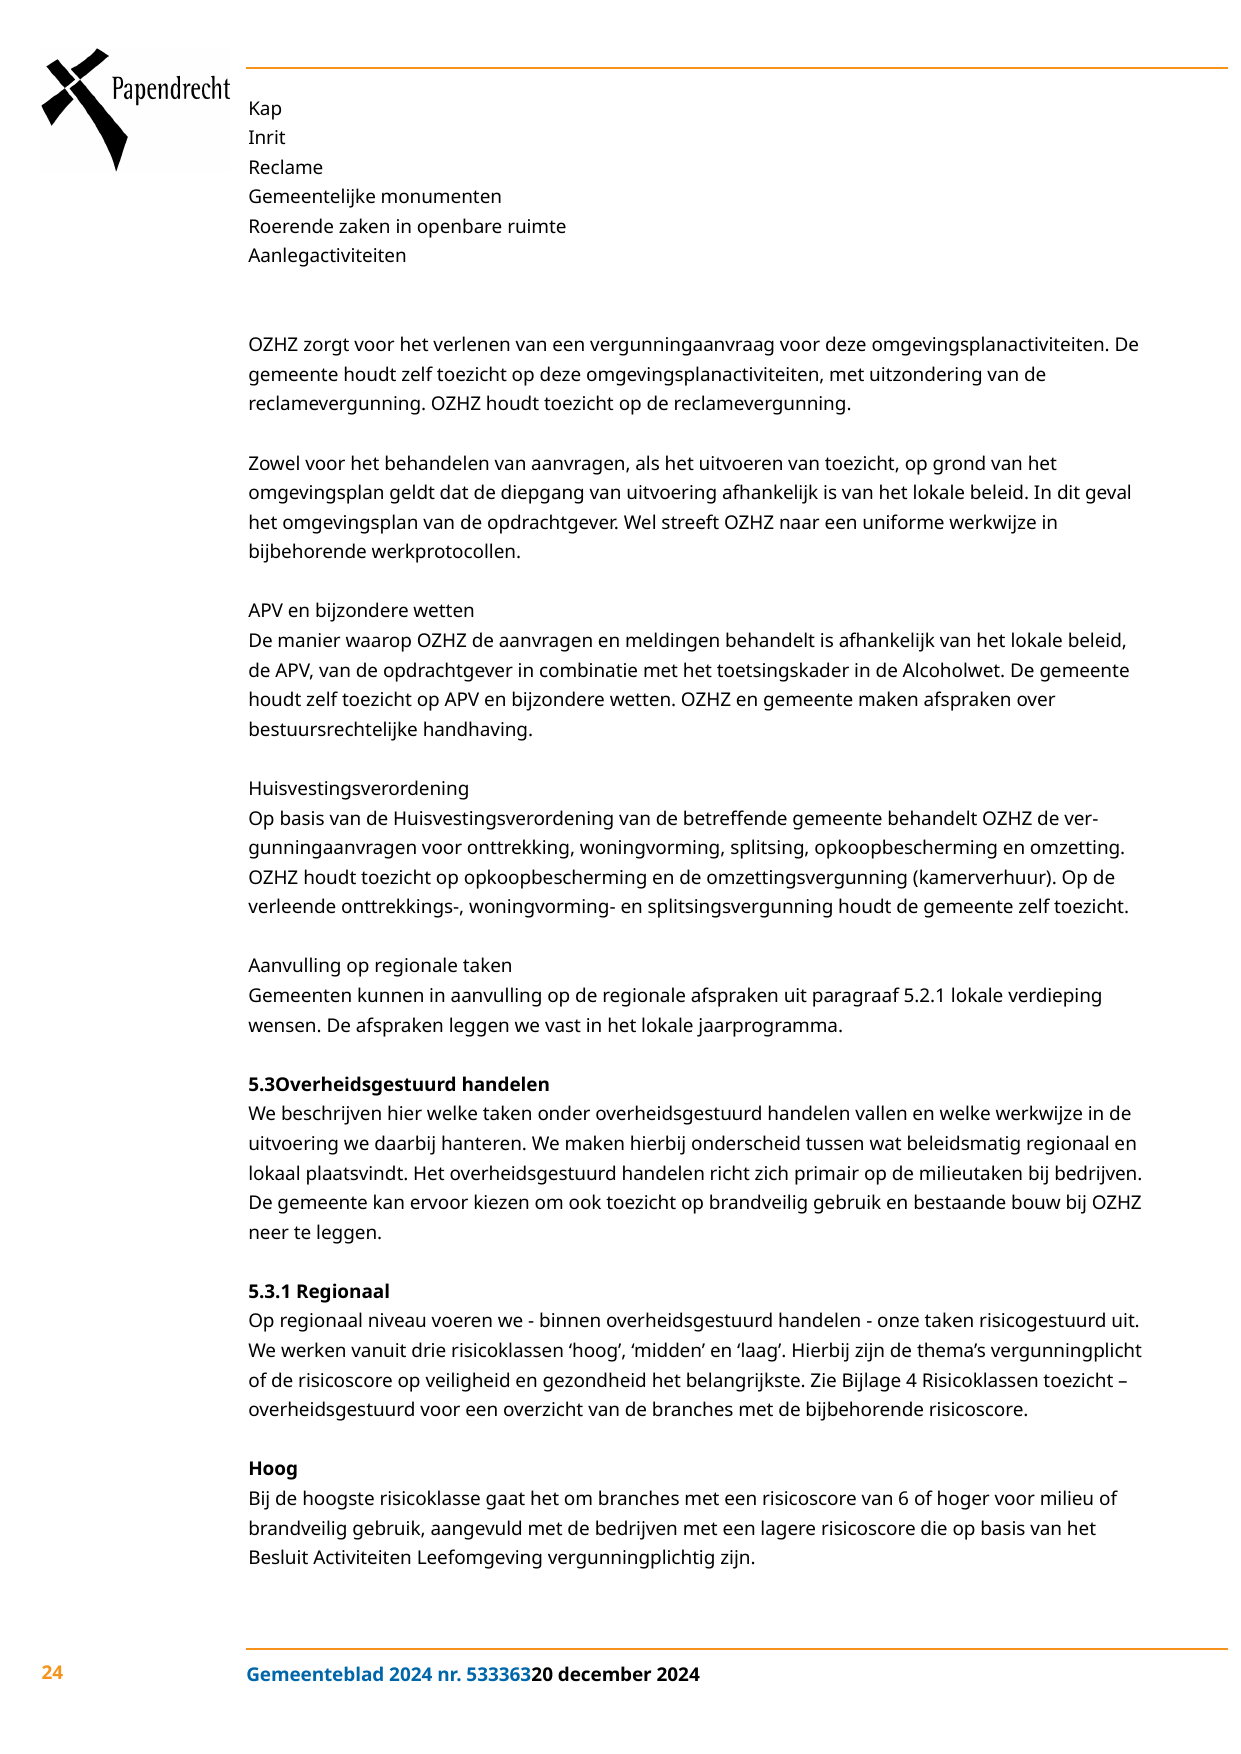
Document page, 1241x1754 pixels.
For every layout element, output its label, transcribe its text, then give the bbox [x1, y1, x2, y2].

text Kap [248, 95, 1152, 121]
text Bij de hoogste risicoklasse gaat het om branches met een risicoscore van 6 of hoger voor milieu of brandveilig gebruik, aangevuld met de bedrijven met een lagere risicoscore die op basis van het Besluit Activiteiten Leefomgeving vergunningplichtig zijn. [248, 1485, 1152, 1570]
text Huisvestingsverordening [248, 775, 1152, 801]
text Op basis van de Huisvestingsverordening van de betreffende gemeente behandelt OZHZ de ver- gunningaanvragen voor onttrekking, woningvorming, splitsing, opkoopbescherming en omzetting. OZHZ houdt toezicht op opkoopbescherming en de omzettingsvergunning (kamerverhuur). Op de verleende onttrekkings-, woningvorming- en splitsingsvergunning houdt de gemeente zelf toezicht. [248, 805, 1152, 919]
text Inrit [248, 124, 1152, 150]
text Hoog [248, 1456, 1152, 1481]
picture [41, 47, 231, 172]
text Aanvulling op regionale taken [248, 953, 1152, 978]
text OZHZ zorgt voor het verlenen van een vergunningaanvraag voor deze omgevingsplanactiviteiten. De gemeente houdt zelf toezicht op deze omgevingsplanactiviteiten, met uitzondering van de reclamevergunning. OZHZ houdt toezicht op de reclamevergunning. [248, 331, 1152, 416]
text We beschrijven hier welke taken onder overheidsgestuurd handelen vallen en welke werkwijze in de uitvoering we daarbij hanteren. We maken hierbij onderscheid tussen wat beleidsmatig regionaal en lokaal plaatsvindt. Het overheidsgestuurd handelen richt zich primair op de milieutaken bij bedrijven. De gemeente kan ervoor kiezen om ook toezicht op brandveilig gebruik en bestaande bouw bij OZHZ neer te leggen. [248, 1101, 1152, 1245]
text Op regionaal niveau voeren we - binnen overheidsgestuurd handelen - onze taken risicogestuurd uit. We werken vanuit drie risicoklassen ‘hoog’, ‘midden’ en ‘laag’. Hierbij zijn de thema’s vergunningplicht of de risicoscore op veiligheid en gezondheid het belangrijkste. Zie Bijlage 4 Risicoklassen toezicht – overheidsgestuurd voor een overzicht van de branches met de bijbehorende risicoscore. [248, 1308, 1152, 1422]
text Aanlegactiviteiten [248, 243, 1152, 268]
text Reclame [248, 154, 1152, 180]
text 5.3.1 Regionaal [248, 1278, 1152, 1304]
text Gemeentelijke monumenten [248, 183, 1152, 209]
text 5.3Overheidsgestuurd handelen [248, 1071, 1152, 1097]
text APV en bijzondere wetten [248, 598, 1152, 623]
text Roerende zaken in openbare ruimte [248, 213, 1152, 239]
text Zowel voor het behandelen van aanvragen, als het uitvoeren van toezicht, op grond van het omgevingsplan geldt dat de diepgang van uitvoering afhankelijk is van het lokale beleid. In dit geval het omgevingsplan van de opdrachtgever. Wel streeft OZHZ naar een uniforme werkwijze in bijbehorende werkprotocollen. [248, 450, 1152, 564]
text Gemeenten kunnen in aanvulling op de regionale afspraken uit paragraaf 5.2.1 lokale verdieping wensen. De afspraken leggen we vast in het lokale jaarprogramma. [248, 982, 1152, 1038]
text De manier waarop OZHZ de aanvragen en meldingen behandelt is afhankelijk van het lokale beleid, de APV, van de opdrachtgever in combinatie met het toetsingskader in de Alcoholwet. De gemeente houdt zelf toezicht op APV en bijzondere wetten. OZHZ en gemeente maken afspraken over bestuursrechtelijke handhaving. [248, 627, 1152, 742]
